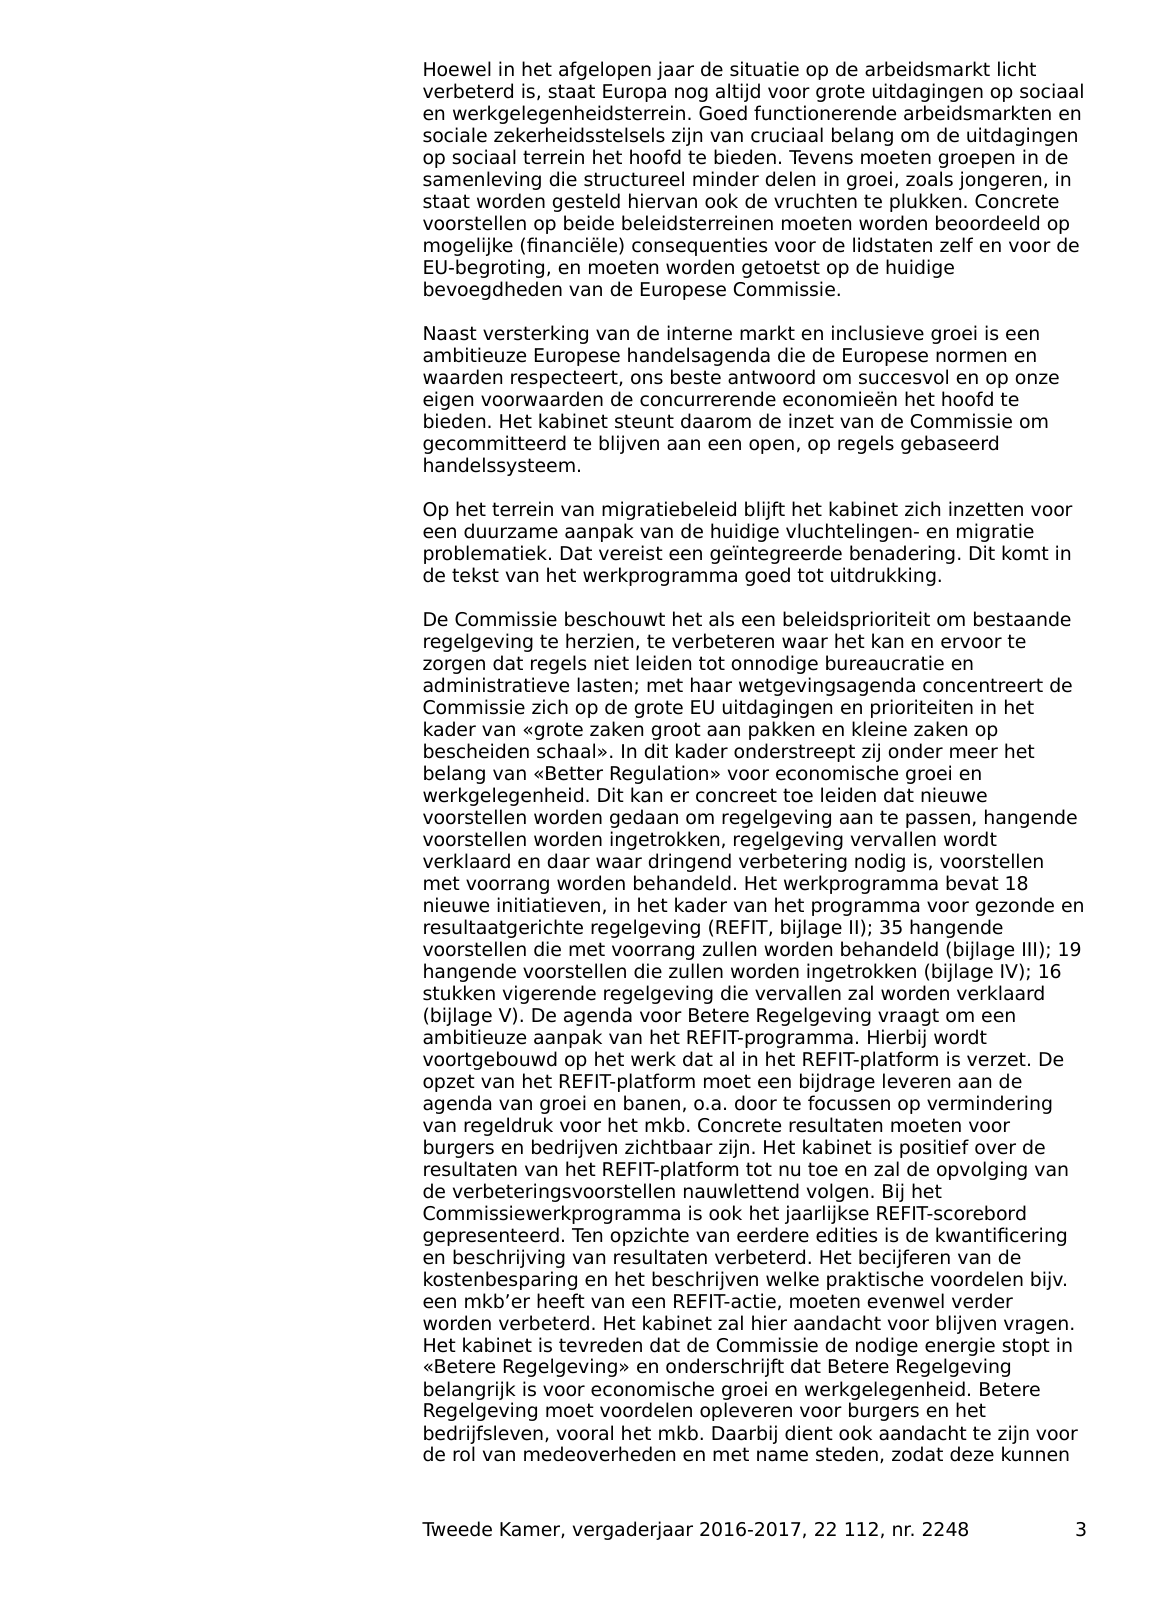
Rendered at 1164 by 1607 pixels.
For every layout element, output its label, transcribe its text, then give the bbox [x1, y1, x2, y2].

text Naast versterking van de interne markt en inclusieve groei is een ambitieuze Europese handelsagenda die de Europese normen en waarden respecteert, ons beste antwoord om succesvol en op onze eigen voorwaarden de concurrerende economieën het hoofd te bieden. Het kabinet steunt daarom de inzet van de Commissie om gecommitteerd te blijven aan een open, op regels gebaseerd handelssysteem. [422, 323, 1087, 477]
text Hoewel in het afgelopen jaar de situatie op de arbeidsmarkt licht verbeterd is, staat Europa nog altijd voor grote uitdagingen op sociaal en werkgelegenheidsterrein. Goed functionerende arbeidsmarkten en sociale zekerheidsstelsels zijn van cruciaal belang om de uitdagingen op sociaal terrein het hoofd te bieden. Tevens moeten groepen in de samenleving die structureel minder delen in groei, zoals jongeren, in staat worden gesteld hiervan ook de vruchten te plukken. Concrete voorstellen op beide beleidsterreinen moeten worden beoordeeld op mogelijke (financiële) consequenties voor de lidstaten zelf en voor de EU-begroting, en moeten worden getoetst op de huidige bevoegdheden van de Europese Commissie. [422, 59, 1087, 301]
text De Commissie beschouwt het als een beleidsprioriteit om bestaande regelgeving te herzien, te verbeteren waar het kan en ervoor te zorgen dat regels niet leiden tot onnodige bureaucratie en administratieve lasten; met haar wetgevingsagenda concentreert de Commissie zich op de grote EU uitdagingen en prioriteiten in het kader van «grote zaken groot aan pakken en kleine zaken op bescheiden schaal». In dit kader onderstreept zij onder meer het belang van «Better Regulation» voor economische groei en werkgelegenheid. Dit kan er concreet toe leiden dat nieuwe voorstellen worden gedaan om regelgeving aan te passen, hangende voorstellen worden ingetrokken, regelgeving vervallen wordt verklaard en daar waar dringend verbetering nodig is, voorstellen met voorrang worden behandeld. Het werkprogramma bevat 18 nieuwe initiatieven, in het kader van het programma voor gezonde en resultaatgerichte regelgeving (REFIT, bijlage II); 35 hangende voorstellen die met voorrang zullen worden behandeld (bijlage III); 19 hangende voorstellen die zullen worden ingetrokken (bijlage IV); 16 stukken vigerende regelgeving die vervallen zal worden verklaard (bijlage V). De agenda voor Betere Regelgeving vraagt om een ambitieuze aanpak van het REFIT-programma. Hierbij wordt voortgebouwd op het werk dat al in het REFIT-platform is verzet. De opzet van het REFIT-platform moet een bijdrage leveren aan de agenda van groei en banen, o.a. door te focussen op vermindering van regeldruk voor het mkb. Concrete resultaten moeten voor burgers en bedrijven zichtbaar zijn. Het kabinet is positief over de resultaten van het REFIT-platform tot nu toe en zal de opvolging van de verbeteringsvoorstellen nauwlettend volgen. Bij het Commissiewerkprogramma is ook het jaarlijkse REFIT-scorebord gepresenteerd. Ten opzichte van eerdere edities is de kwantificering en beschrijving van resultaten verbeterd. Het becijferen van de kostenbesparing en het beschrijven welke praktische voordelen bijv. een mkb’er heeft van een REFIT-actie, moeten evenwel verder worden verbeterd. Het kabinet zal hier aandacht voor blijven vragen. Het kabinet is tevreden dat de Commissie de nodige energie stopt in «Betere Regelgeving» en onderschrijft dat Betere Regelgeving belangrijk is voor economische groei en werkgelegenheid. Betere Regelgeving moet voordelen opleveren voor burgers en het bedrijfsleven, vooral het mkb. Daarbij dient ook aandacht te zijn voor de rol van medeoverheden en met name steden, zodat deze kunnen [422, 609, 1087, 1466]
text Op het terrein van migratiebeleid blijft het kabinet zich inzetten voor een duurzame aanpak van de huidige vluchtelingen- en migratie problematiek. Dat vereist een geïntegreerde benadering. Dit komt in de tekst van het werkprogramma goed tot uitdrukking. [422, 499, 1087, 587]
